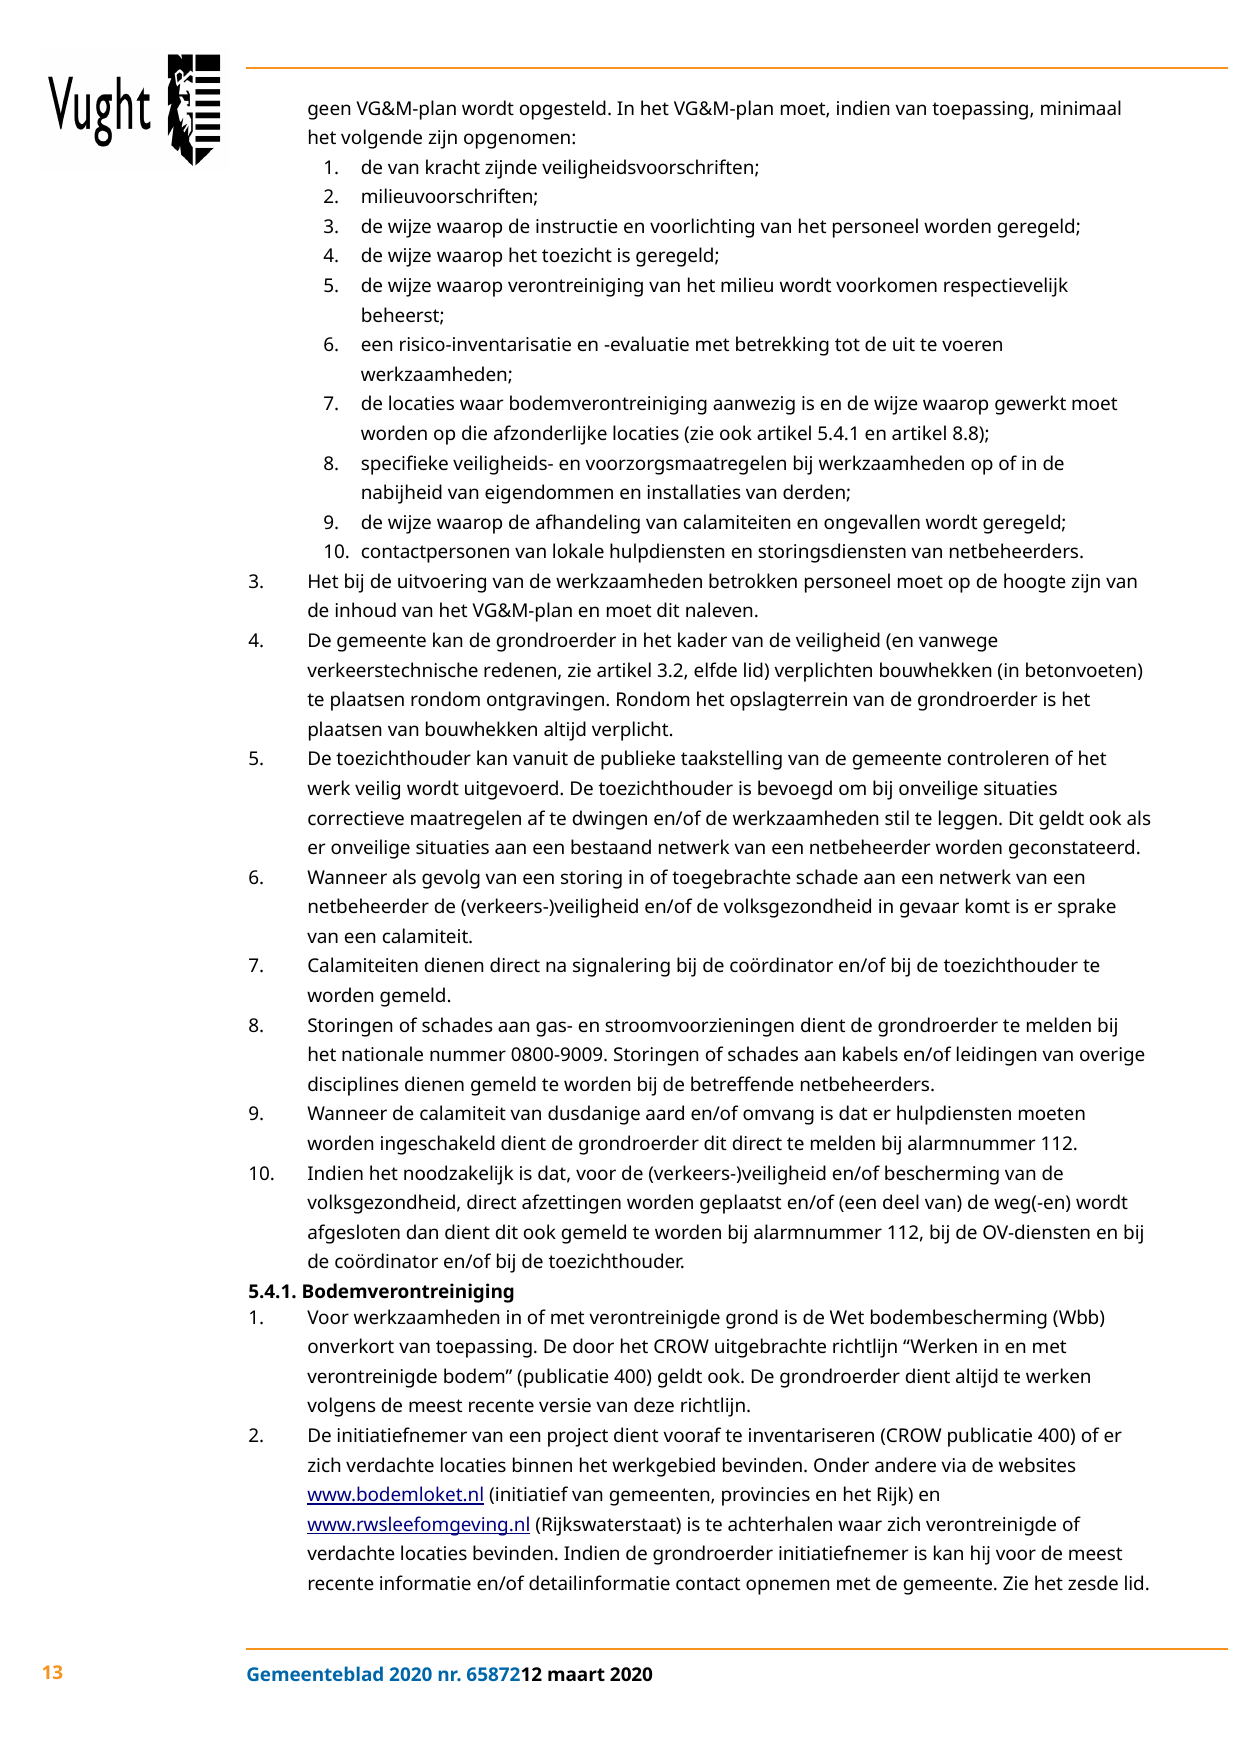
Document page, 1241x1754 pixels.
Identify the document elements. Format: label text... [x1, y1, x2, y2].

list specifieke veiligheids- en voorzorgsmaatregelen bij werkzaamheden op of in de nabijheid van eigendommen en installaties van derden; [323, 450, 1152, 505]
list de wijze waarop de afhandeling van calamiteiten en ongevallen wordt geregeld; [323, 509, 1152, 535]
list de wijze waarop het toezicht is geregeld; [323, 243, 1152, 268]
list Voor werkzaamheden in of met verontreinigde grond is de Wet bodembescherming (Wbb) onverkort van toepassing. De door het CROW uitgebrachte richtlijn “Werken in en met verontreinigde bodem” (publicatie 400) geldt ook. De grondroerder dient altijd te werken volgens de meest recente versie van deze richtlijn. [248, 1304, 1152, 1418]
list de wijze waarop verontreiniging van het milieu wordt voorkomen respectievelijk beheerst; [323, 272, 1152, 328]
list Calamiteiten dienen direct na signalering bij de coördinator en/of bij de toezichthouder te worden gemeld. [248, 953, 1152, 1008]
list Wanneer als gevolg van een storing in of toegebrachte schade aan een netwerk van een netbeheerder de (verkeers-)veiligheid en/of de volksgezondheid in gevaar komt is er sprake van een calamiteit. [248, 864, 1152, 949]
list geen VG&M-plan wordt opgesteld. In het VG&M-plan moet, indien van toepassing, minimaal het volgende zijn opgenomen: [248, 95, 1152, 150]
list contactpersonen van lokale hulpdiensten en storingsdiensten van netbeheerders. [323, 538, 1152, 564]
list Het bij de uitvoering van de werkzaamheden betrokken personeel moet op de hoogte zijn van de inhoud van het VG&M-plan en moet dit naleven. [248, 568, 1152, 623]
list Wanneer de calamiteit van dusdanige aard en/of omvang is dat er hulpdiensten moeten worden ingeschakeld dient de grondroerder dit direct te melden bij alarmnummer 112. [248, 1101, 1152, 1156]
list De toezichthouder kan vanuit de publieke taakstelling van de gemeente controleren of het werk veilig wordt uitgevoerd. De toezichthouder is bevoegd om bij onveilige situaties correctieve maatregelen af te dwingen en/of de werkzaamheden stil te leggen. Dit geldt ook als er onveilige situaties aan een bestaand netwerk van een netbeheerder worden geconstateerd. [248, 746, 1152, 860]
list Indien het noodzakelijk is dat, voor de (verkeers-)veiligheid en/of bescherming van de volksgezondheid, direct afzettingen worden geplaatst en/of (een deel van) de weg(-en) wordt afgesloten dan dient dit ook gemeld te worden bij alarmnummer 112, bij de OV-diensten en bij de coördinator en/of bij de toezichthouder. [248, 1160, 1152, 1274]
picture [41, 47, 231, 172]
list de locaties waar bodemverontreiniging aanwezig is en de wijze waarop gewerkt moet worden op die afzonderlijke locaties (zie ook artikel 5.4.1 en artikel 8.8); [323, 391, 1152, 446]
list De gemeente kan de grondroerder in het kader van de veiligheid (en vanwege verkeerstechnische redenen, zie artikel 3.2, elfde lid) verplichten bouwhekken (in betonvoeten) te plaatsen rondom ontgravingen. Rondom het opslagterrein van de grondroerder is het plaatsen van bouwhekken altijd verplicht. [248, 627, 1152, 742]
text 5.4.1. Bodemverontreiniging [248, 1278, 1152, 1304]
list de wijze waarop de instructie en voorlichting van het personeel worden geregeld; [323, 213, 1152, 239]
list een risico-inventarisatie en -evaluatie met betrekking tot de uit te voeren werkzaamheden; [323, 331, 1152, 387]
list de van kracht zijnde veiligheidsvoorschriften; [323, 154, 1152, 180]
list De initiatiefnemer van een project dient vooraf te inventariseren (CROW publicatie 400) of er zich verdachte locaties binnen het werkgebied bevinden. Onder andere via de websites www.bodemloket.nl (initiatief van gemeenten, provincies en het Rijk) en www.rwsleefomgeving.nl (Rijkswaterstaat) is te achterhalen waar zich verontreinigde of verdachte locaties bevinden. Indien de grondroerder initiatiefnemer is kan hij voor de meest recente informatie en/of detailinformatie contact opnemen met de gemeente. Zie het zesde lid. [248, 1422, 1152, 1596]
list milieuvoorschriften; [323, 183, 1152, 209]
list Storingen of schades aan gas- en stroomvoorzieningen dient de grondroerder te melden bij het nationale nummer 0800-9009. Storingen of schades aan kabels en/of leidingen van overige disciplines dienen gemeld te worden bij de betreffende netbeheerders. [248, 1012, 1152, 1097]
